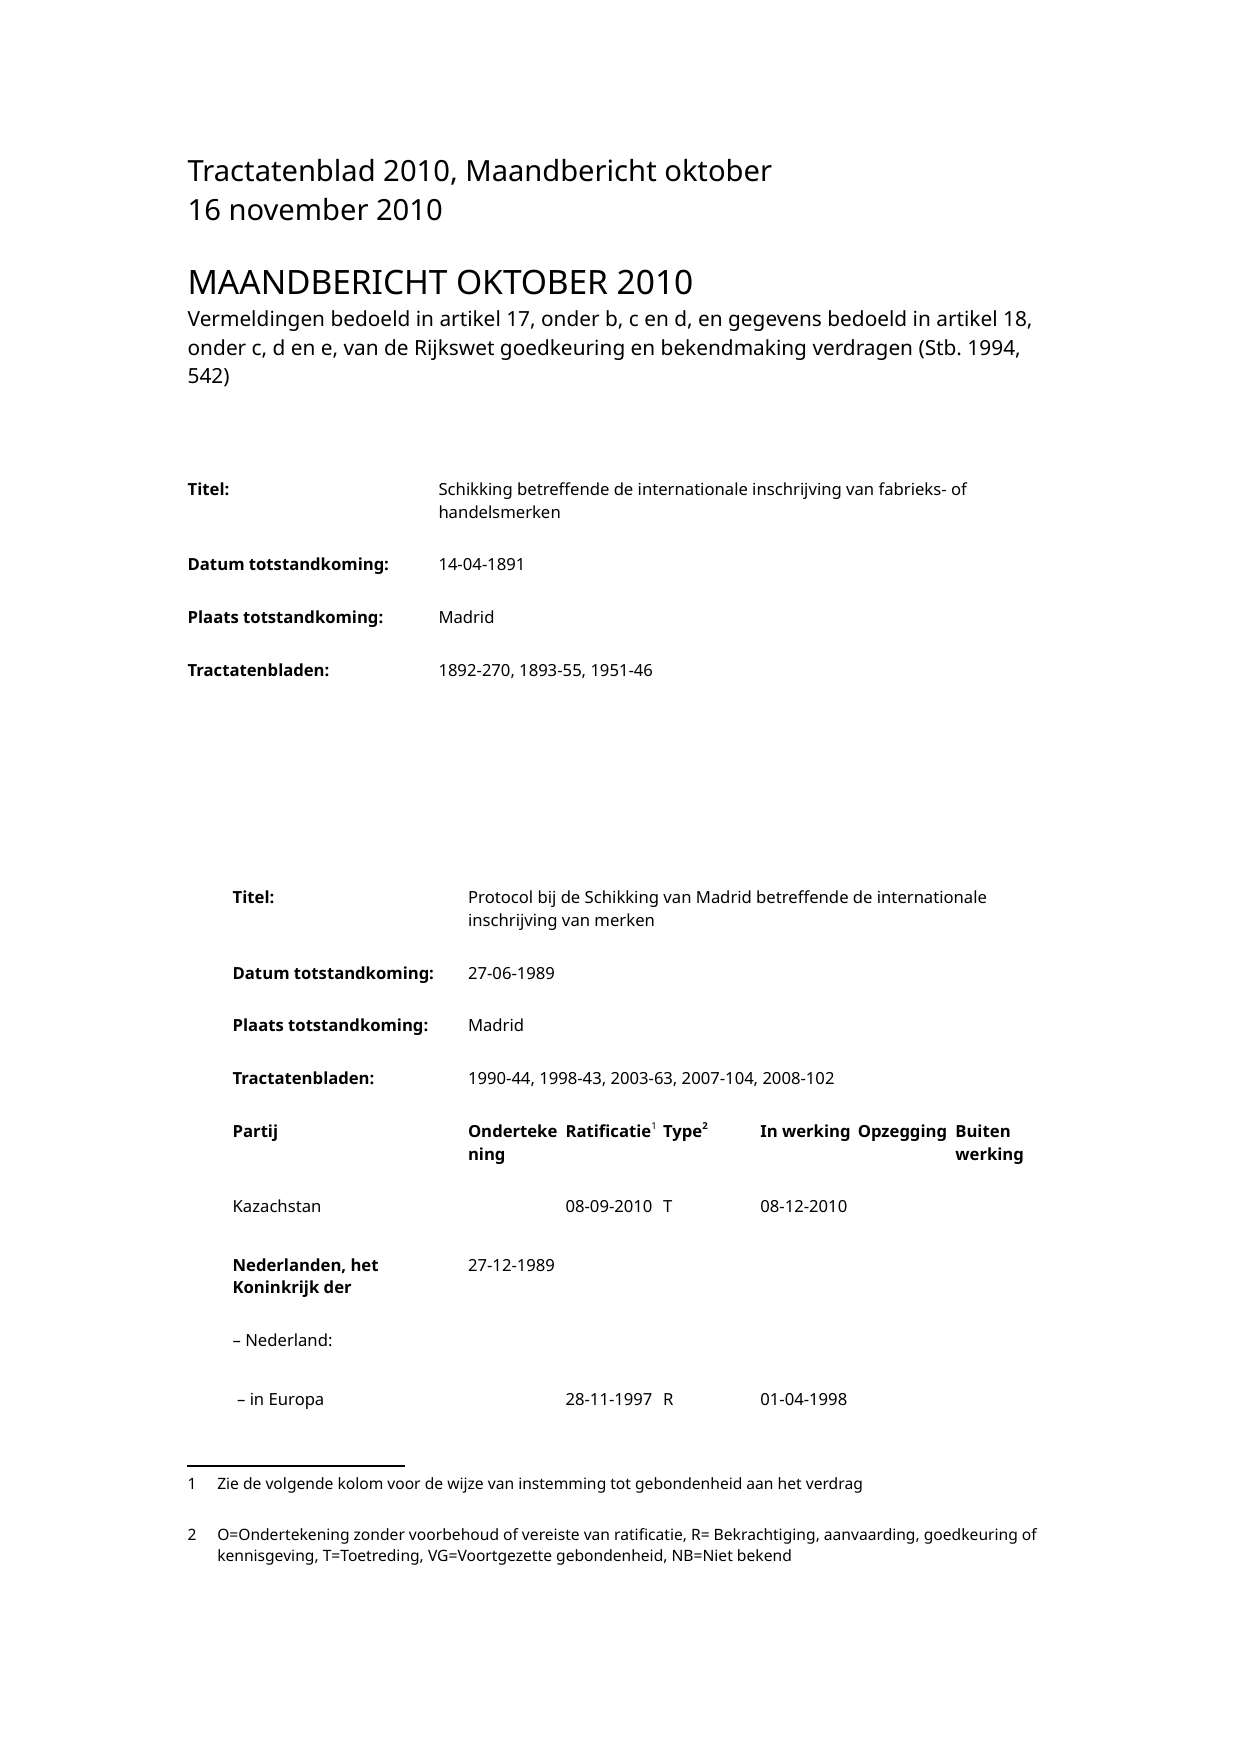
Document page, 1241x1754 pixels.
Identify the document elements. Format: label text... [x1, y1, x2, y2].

table_cell [760, 1253, 858, 1329]
table_cell [468, 1195, 565, 1253]
table_header Titel: [188, 478, 438, 553]
table_cell 14-04-1891 [438, 553, 1053, 606]
table_cell Datum totstandkoming: [188, 553, 438, 606]
table_cell [858, 1253, 955, 1329]
table_header Titel: [233, 886, 468, 961]
table_cell T [663, 1195, 760, 1253]
table_cell Buiten werking [955, 1120, 1053, 1195]
table_cell [565, 1253, 663, 1329]
table_cell – Nederland: [233, 1329, 468, 1387]
table_cell Tractatenbladen: [188, 659, 438, 711]
table_cell Madrid [438, 606, 1053, 658]
table_cell 28-11-1997 [565, 1387, 663, 1446]
table_cell Plaats totstandkoming: [188, 606, 438, 658]
table_cell [468, 1329, 565, 1387]
table_cell [955, 1329, 1053, 1387]
table_cell 27-06-1989 [468, 961, 1053, 1014]
text 16 november 2010 [187, 190, 1053, 229]
table_header Schikking betreffende de internationale inschrijving van fabrieks- of handelsmerken [438, 478, 1053, 553]
table_cell [565, 1329, 663, 1387]
table_cell Type [663, 1120, 760, 1195]
table_cell [663, 1329, 760, 1387]
table_cell Ondertekening [468, 1120, 565, 1195]
table_cell 27-12-1989 [468, 1253, 565, 1329]
table_cell [955, 1387, 1053, 1446]
table_cell 1990-44, 1998-43, 2003-63, 2007-104, 2008-102 [468, 1067, 1053, 1119]
table_cell 08-09-2010 [565, 1195, 663, 1253]
table_cell [955, 1253, 1053, 1329]
table_cell Tractatenbladen: [233, 1067, 468, 1119]
table_cell Plaats totstandkoming: [233, 1014, 468, 1067]
text Tractatenblad 2010, Maandbericht oktober [187, 150, 1053, 190]
table_cell Ratificatie [565, 1120, 663, 1195]
table_cell In werking [760, 1120, 858, 1195]
table_header Protocol bij de Schikking van Madrid betreffende de internationale inschrijving van merken [468, 886, 1053, 961]
table_cell 08-12-2010 [760, 1195, 858, 1253]
table_cell [858, 1195, 955, 1253]
table_cell R [663, 1387, 760, 1446]
subtitle MAANDBERICHT OKTOBER 2010 [187, 259, 1053, 304]
table_cell [858, 1329, 955, 1387]
table_cell Madrid [468, 1014, 1053, 1067]
table_cell – in Europa [233, 1387, 468, 1446]
table_cell [955, 1195, 1053, 1253]
table_cell Opzegging [858, 1120, 955, 1195]
table_cell 1892-270, 1893-55, 1951-46 [438, 659, 1053, 711]
table_cell Datum totstandkoming: [233, 961, 468, 1014]
table_cell Kazachstan [233, 1195, 468, 1253]
table_cell [760, 1329, 858, 1387]
table_cell [663, 1253, 760, 1329]
table_cell Nederlanden, het Koninkrijk der [233, 1253, 468, 1329]
table_cell Partij [233, 1120, 468, 1195]
text Vermeldingen bedoeld in artikel 17, onder b, c en d, en gegevens bedoeld in artikel 18, onder c, d en e, van de Rijkswet goedkeuring en bekendmaking verdragen (Stb. 1994, 542) [187, 304, 1053, 390]
table_cell [858, 1387, 955, 1446]
table_cell [468, 1387, 565, 1446]
table_cell 01-04-1998 [760, 1387, 858, 1446]
table_cell [188, 711, 1053, 769]
